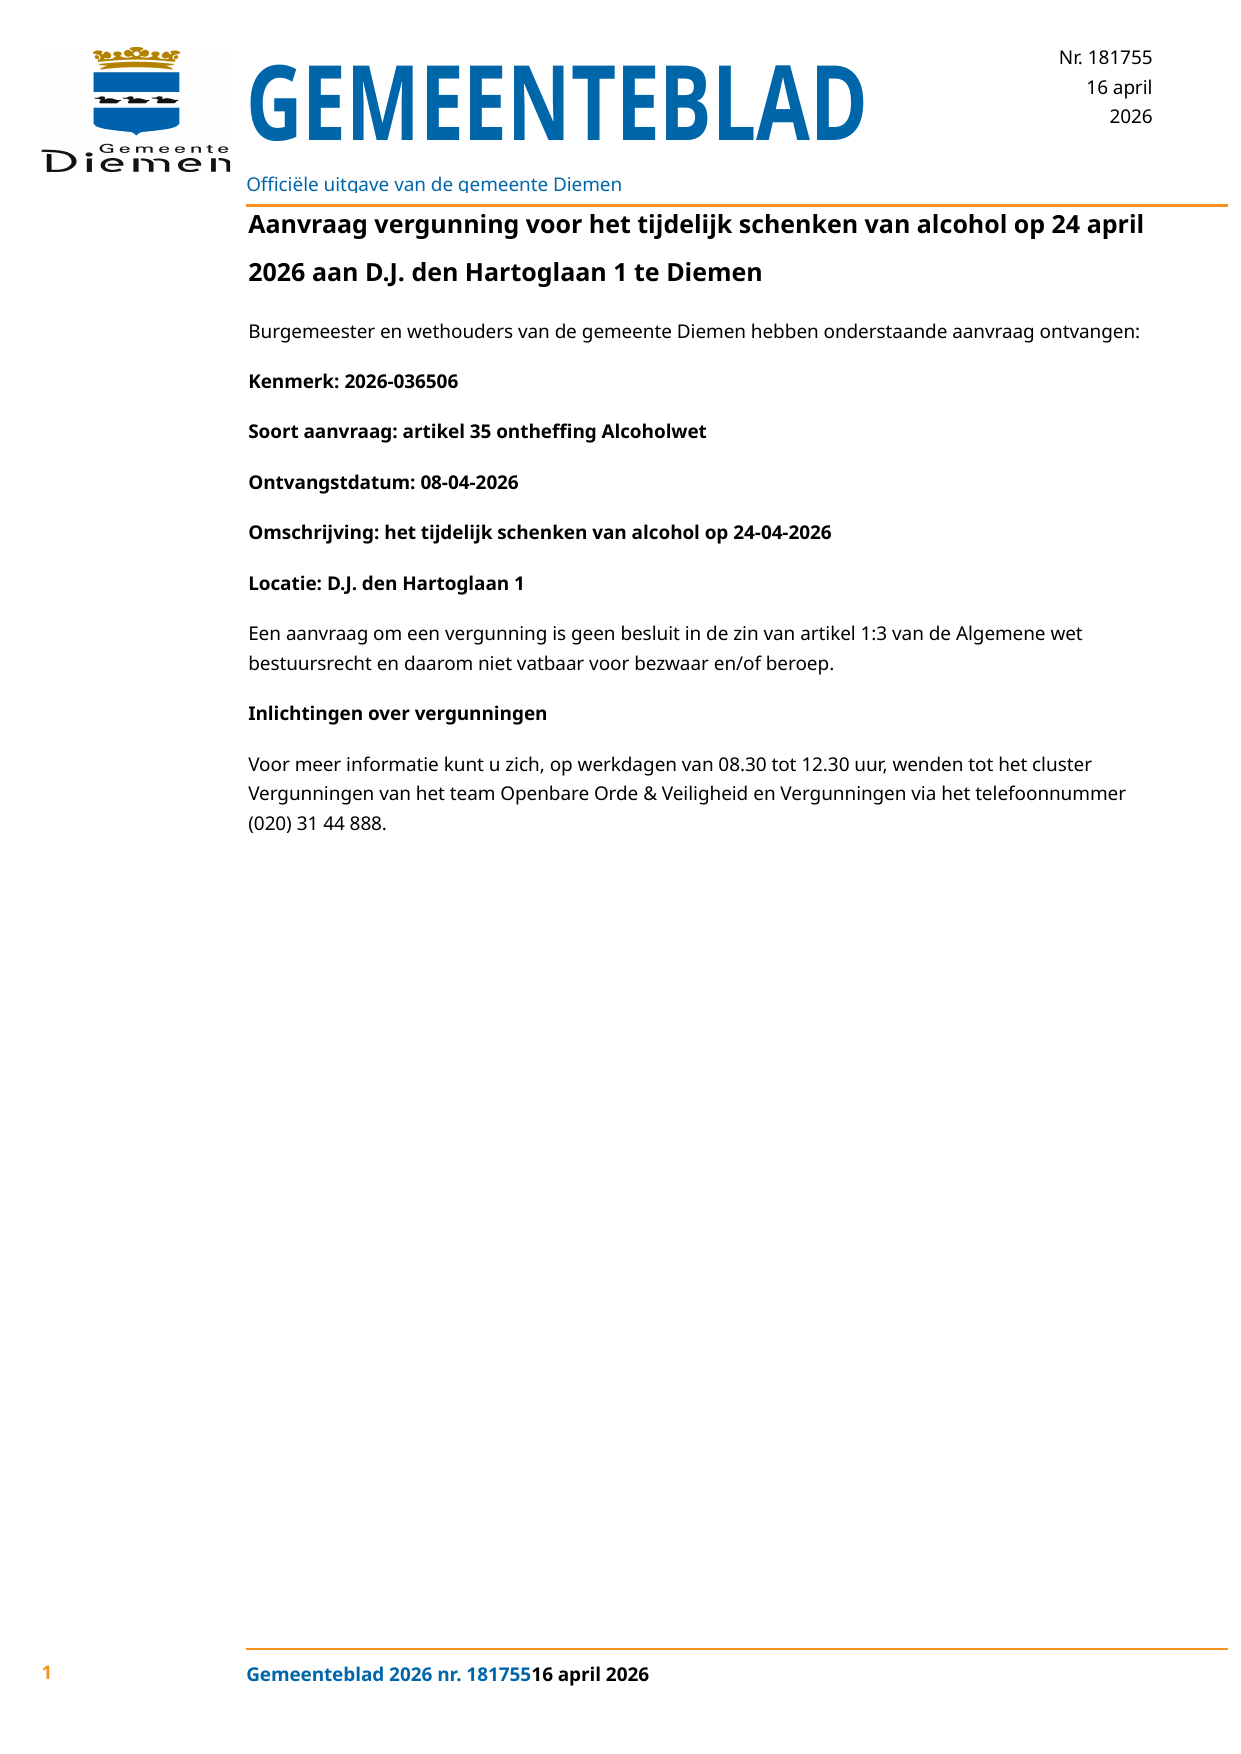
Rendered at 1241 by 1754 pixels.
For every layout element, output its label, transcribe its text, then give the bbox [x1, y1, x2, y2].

text Burgemeester en wethouders van de gemeente Diemen hebben onderstaande aanvraag ontvangen: [248, 318, 1152, 344]
text Kenmerk: 2026-036506 [248, 368, 1152, 394]
text Ontvangstdatum: 08-04-2026 [248, 469, 1152, 495]
text Omschrijving: het tijdelijk schenken van alcohol op 24-04-2026 [248, 519, 1152, 545]
text Locatie: D.J. den Hartoglaan 1 [248, 570, 1152, 596]
text Aanvraag vergunning voor het tijdelijk schenken van alcohol op 24 april 2026 aan D.J. den Hartoglaan 1 te Diemen [248, 207, 1152, 288]
text Soort aanvraag: artikel 35 ontheffing Alcoholwet [248, 419, 1152, 444]
text Inlichtingen over vergunningen [248, 700, 1152, 726]
picture [41, 47, 231, 172]
text Een aanvraag om een vergunning is geen besluit in de zin van artikel 1:3 van de Algemene wet bestuursrecht en daarom niet vatbaar voor bezwaar en/of beroep. [248, 620, 1152, 676]
text Voor meer informatie kunt u zich, op werkdagen van 08.30 tot 12.30 uur, wenden tot het cluster Vergunningen van het team Openbare Orde & Veiligheid en Vergunningen via het telefoonnummer (020) 31 44 888. [248, 751, 1152, 836]
